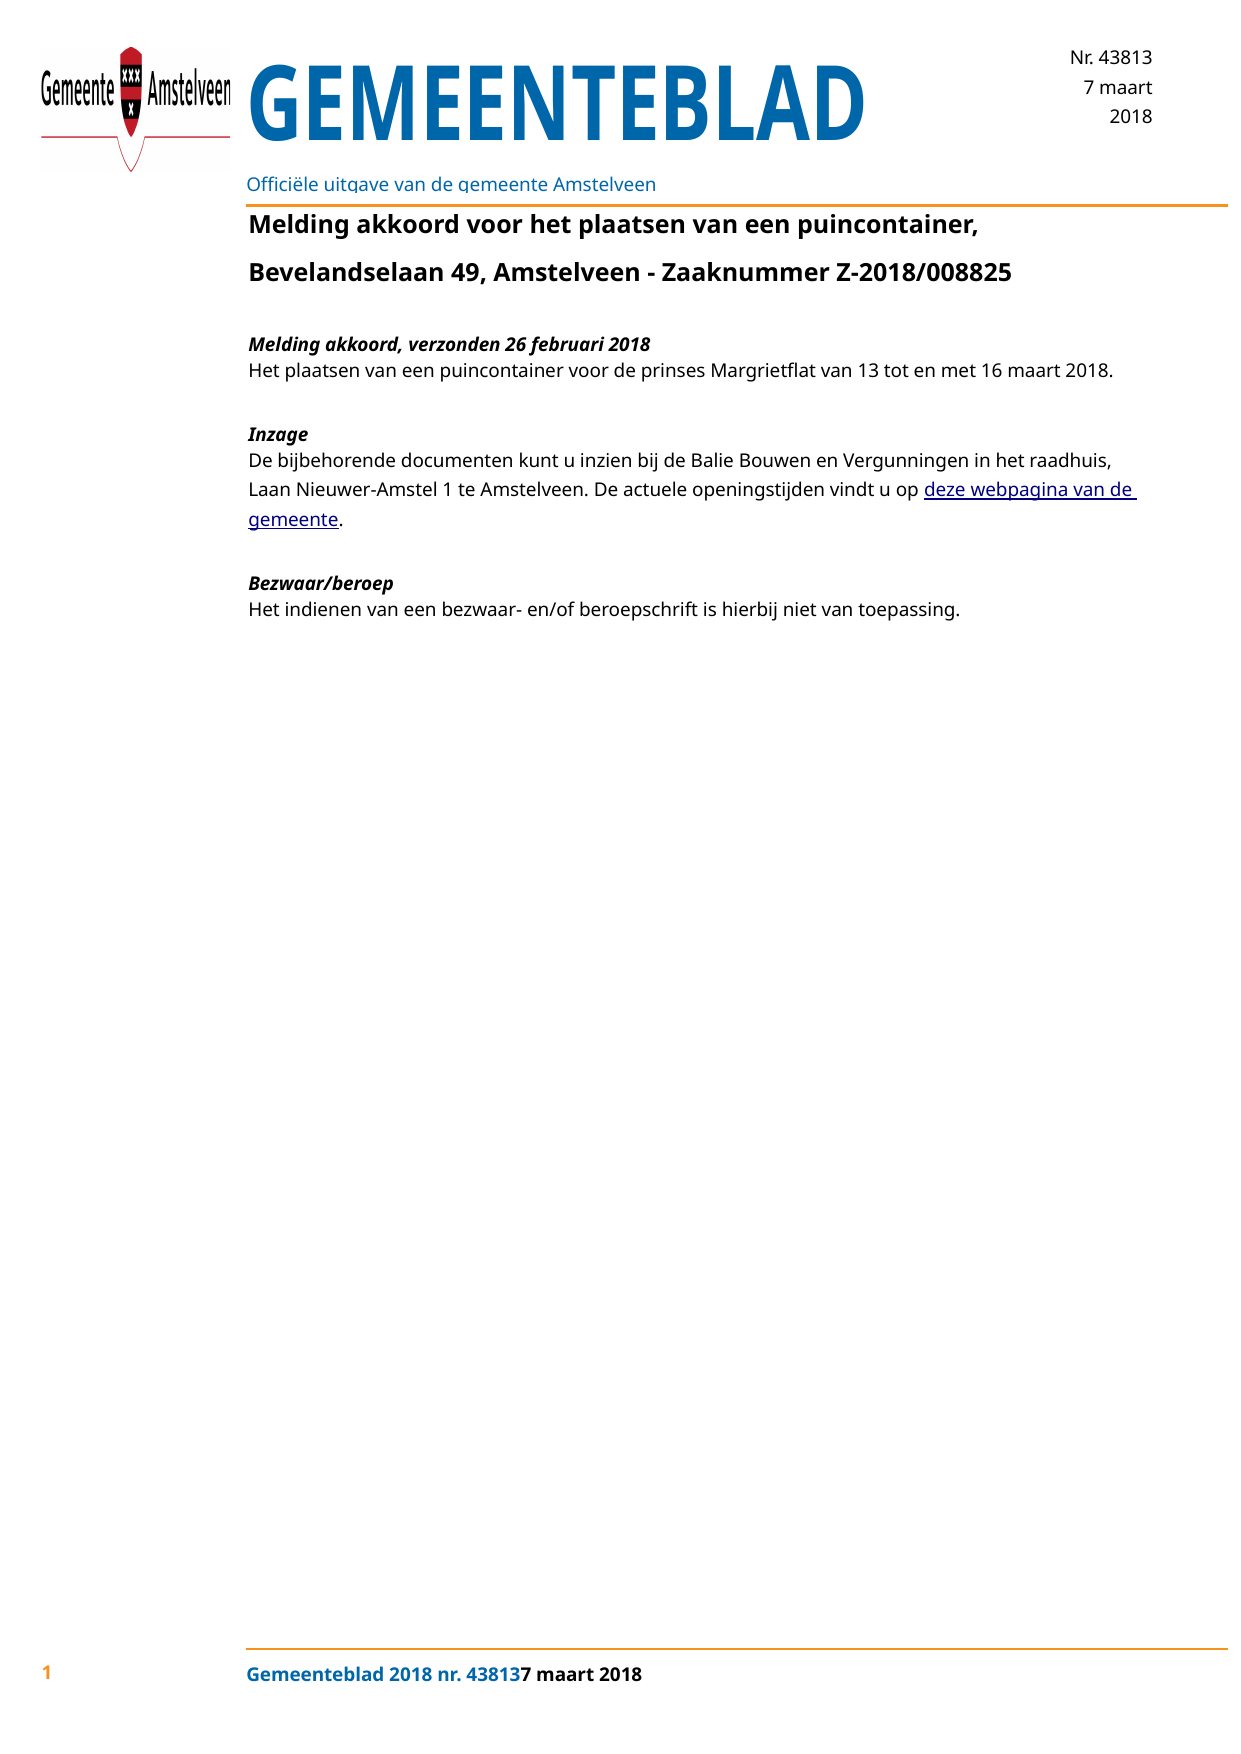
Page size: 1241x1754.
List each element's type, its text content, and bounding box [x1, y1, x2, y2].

text Inzage [248, 421, 1152, 447]
text Het indienen van een bezwaar- en/of beroepschrift is hierbij niet van toepassing. [248, 596, 1152, 621]
text De bijbehorende documenten kunt u inzien bij de Balie Bouwen en Vergunningen in het raadhuis, Laan Nieuwer-Amstel 1 te Amstelveen. De actuele openingstijden vindt u op deze webpagina van de gemeente. [248, 447, 1152, 532]
text Het plaatsen van een puincontainer voor de prinses Margrietflat van 13 tot en met 16 maart 2018. [248, 357, 1152, 383]
picture [41, 47, 231, 172]
text Bezwaar/beroep [248, 570, 1152, 596]
text Melding akkoord, verzonden 26 februari 2018 [248, 331, 1152, 357]
text Melding akkoord voor het plaatsen van een puincontainer, Bevelandselaan 49, Amstelveen - Zaaknummer Z-2018/008825 [248, 207, 1152, 288]
